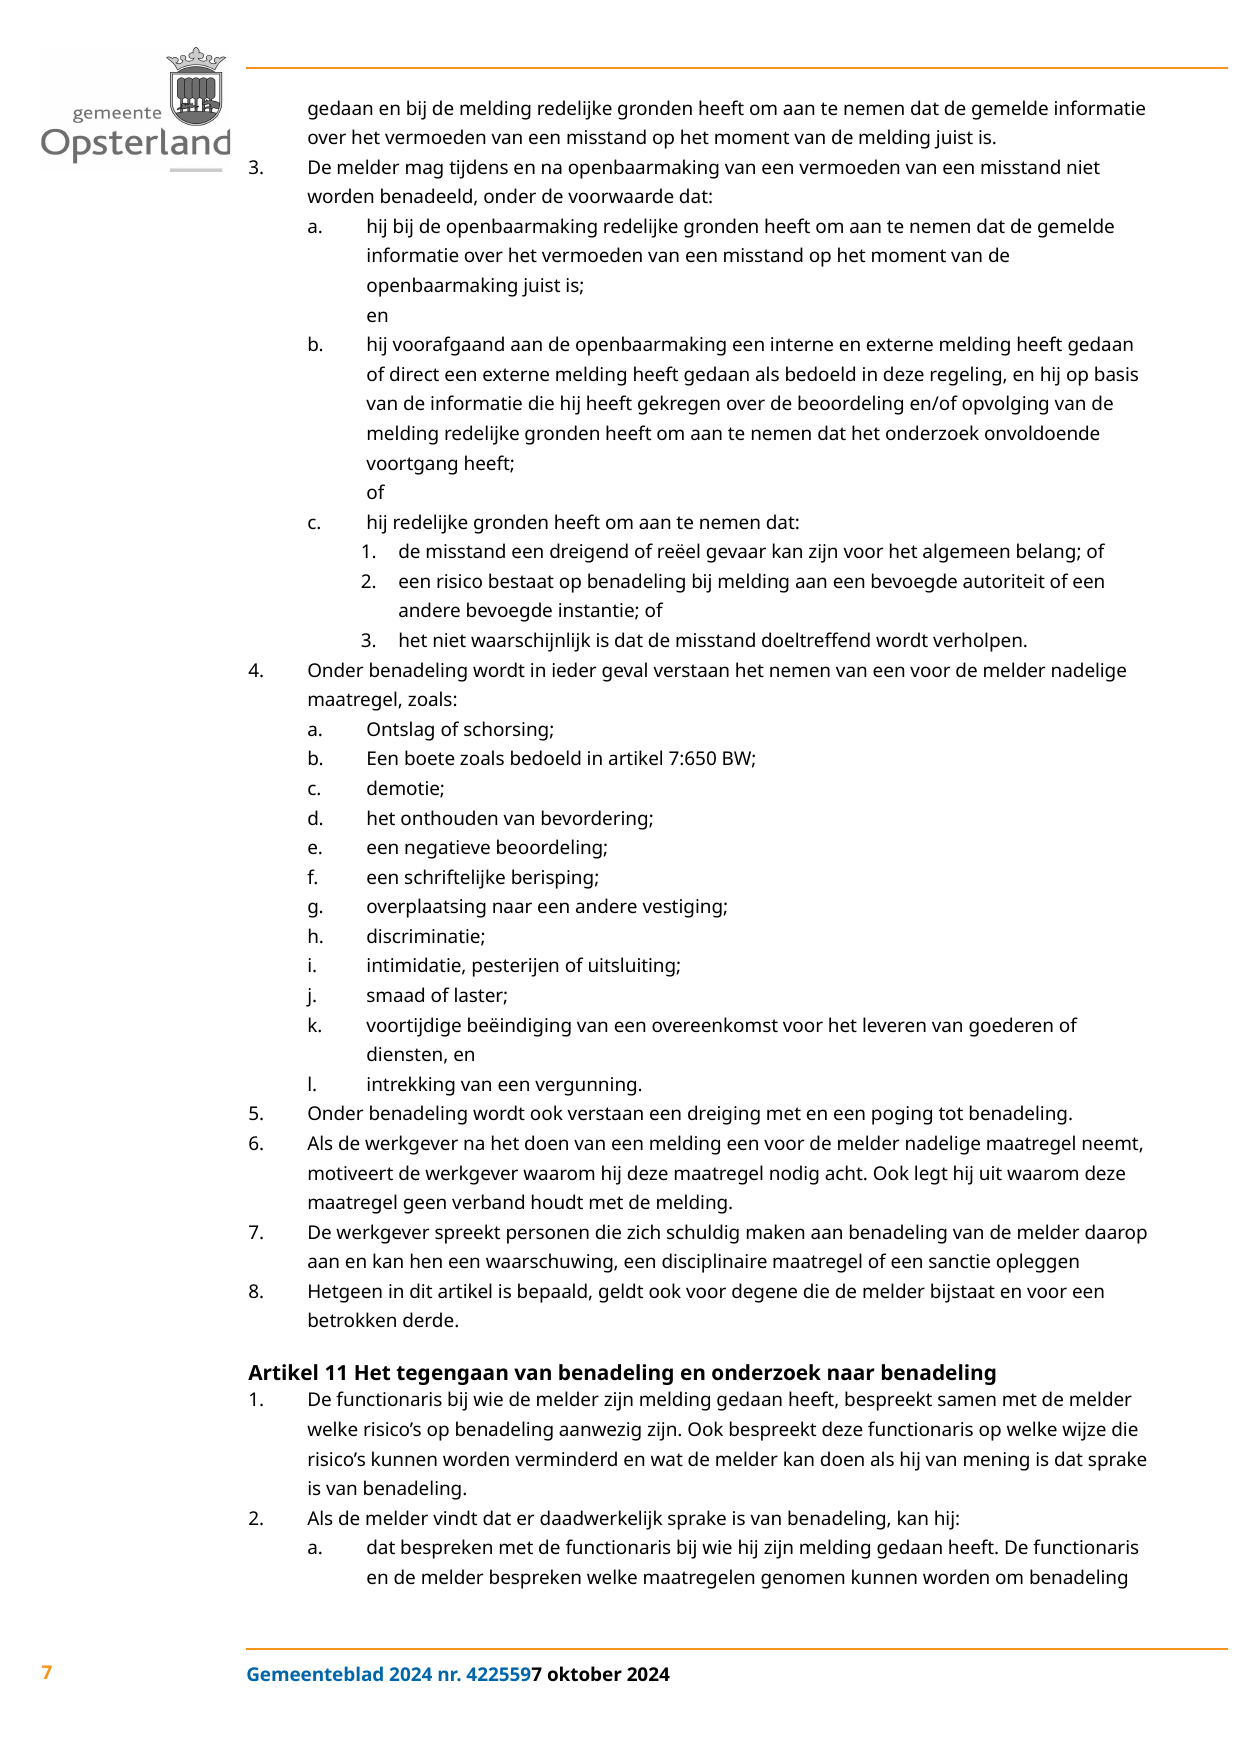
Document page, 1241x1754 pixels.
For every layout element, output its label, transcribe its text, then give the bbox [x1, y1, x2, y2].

list Hetgeen in dit artikel is bepaald, geldt ook voor degene die de melder bijstaat en voor een betrokken derde. [248, 1278, 1152, 1333]
text Artikel 11 Het tegengaan van benadeling en onderzoek naar benadeling [248, 1358, 1152, 1387]
list de misstand een dreigend of reëel gevaar kan zijn voor het algemeen belang; of [361, 538, 1152, 564]
list De melder mag tijdens en na openbaarmaking van een vermoeden van een misstand niet worden benadeeld, onder de voorwaarde dat: [248, 154, 1152, 209]
list hij bij de openbaarmaking redelijke gronden heeft om aan te nemen dat de gemelde informatie over het vermoeden van een misstand op het moment van de openbaarmaking juist is; [307, 213, 1152, 298]
list het niet waarschijnlijk is dat de misstand doeltreffend wordt verholpen. [361, 627, 1152, 653]
list discriminatie; [307, 923, 1152, 949]
list Ontslag of schorsing; [307, 716, 1152, 742]
list smaad of laster; [307, 982, 1152, 1008]
list demotie; [307, 775, 1152, 801]
list intrekking van een vergunning. [307, 1071, 1152, 1097]
list Onder benadeling wordt ook verstaan een dreiging met en een poging tot benadeling. [248, 1101, 1152, 1126]
list een risico bestaat op benadeling bij melding aan een bevoegde autoriteit of een andere bevoegde instantie; of [361, 568, 1152, 623]
list intimidatie, pesterijen of uitsluiting; [307, 953, 1152, 978]
list Een boete zoals bedoeld in artikel 7:650 BW; [307, 746, 1152, 771]
picture [41, 47, 231, 172]
list overplaatsing naar een andere vestiging; [307, 893, 1152, 919]
list hij voorafgaand aan de openbaarmaking een interne en externe melding heeft gedaan of direct een externe melding heeft gedaan als bedoeld in deze regeling, en hij op basis van de informatie die hij heeft gekregen over de beoordeling en/of opvolging van de melding redelijke gronden heeft om aan te nemen dat het onderzoek onvoldoende voortgang heeft; [307, 331, 1152, 476]
list een schriftelijke berisping; [307, 864, 1152, 890]
list De functionaris bij wie de melder zijn melding gedaan heeft, bespreekt samen met de melder welke risico’s op benadeling aanwezig zijn. Ook bespreekt deze functionaris op welke wijze die risico’s kunnen worden verminderd en wat de melder kan doen als hij van mening is dat sprake is van benadeling. [248, 1387, 1152, 1501]
list Als de werkgever na het doen van een melding een voor de melder nadelige maatregel neemt, motiveert de werkgever waarom hij deze maatregel nodig acht. Ook legt hij uit waarom deze maatregel geen verband houdt met de melding. [248, 1130, 1152, 1215]
list een negatieve beoordeling; [307, 834, 1152, 860]
list De werkgever spreekt personen die zich schuldig maken aan benadeling van de melder daarop aan en kan hen een waarschuwing, een disciplinaire maatregel of een sanctie opleggen [248, 1219, 1152, 1274]
list dat bespreken met de functionaris bij wie hij zijn melding gedaan heeft. De functionaris en de melder bespreken welke maatregelen genomen kunnen worden om benadeling [307, 1534, 1152, 1590]
list gedaan en bij de melding redelijke gronden heeft om aan te nemen dat de gemelde informatie over het vermoeden van een misstand op het moment van de melding juist is. [248, 95, 1152, 150]
list of [307, 479, 1152, 505]
list Onder benadeling wordt in ieder geval verstaan het nemen van een voor de melder nadelige maatregel, zoals: [248, 657, 1152, 712]
list Als de melder vindt dat er daadwerkelijk sprake is van benadeling, kan hij: [248, 1505, 1152, 1531]
list hij redelijke gronden heeft om aan te nemen dat: [307, 509, 1152, 535]
list en [307, 302, 1152, 328]
list voortijdige beëindiging van een overeenkomst voor het leveren van goederen of diensten, en [307, 1012, 1152, 1067]
list het onthouden van bevordering; [307, 805, 1152, 831]
